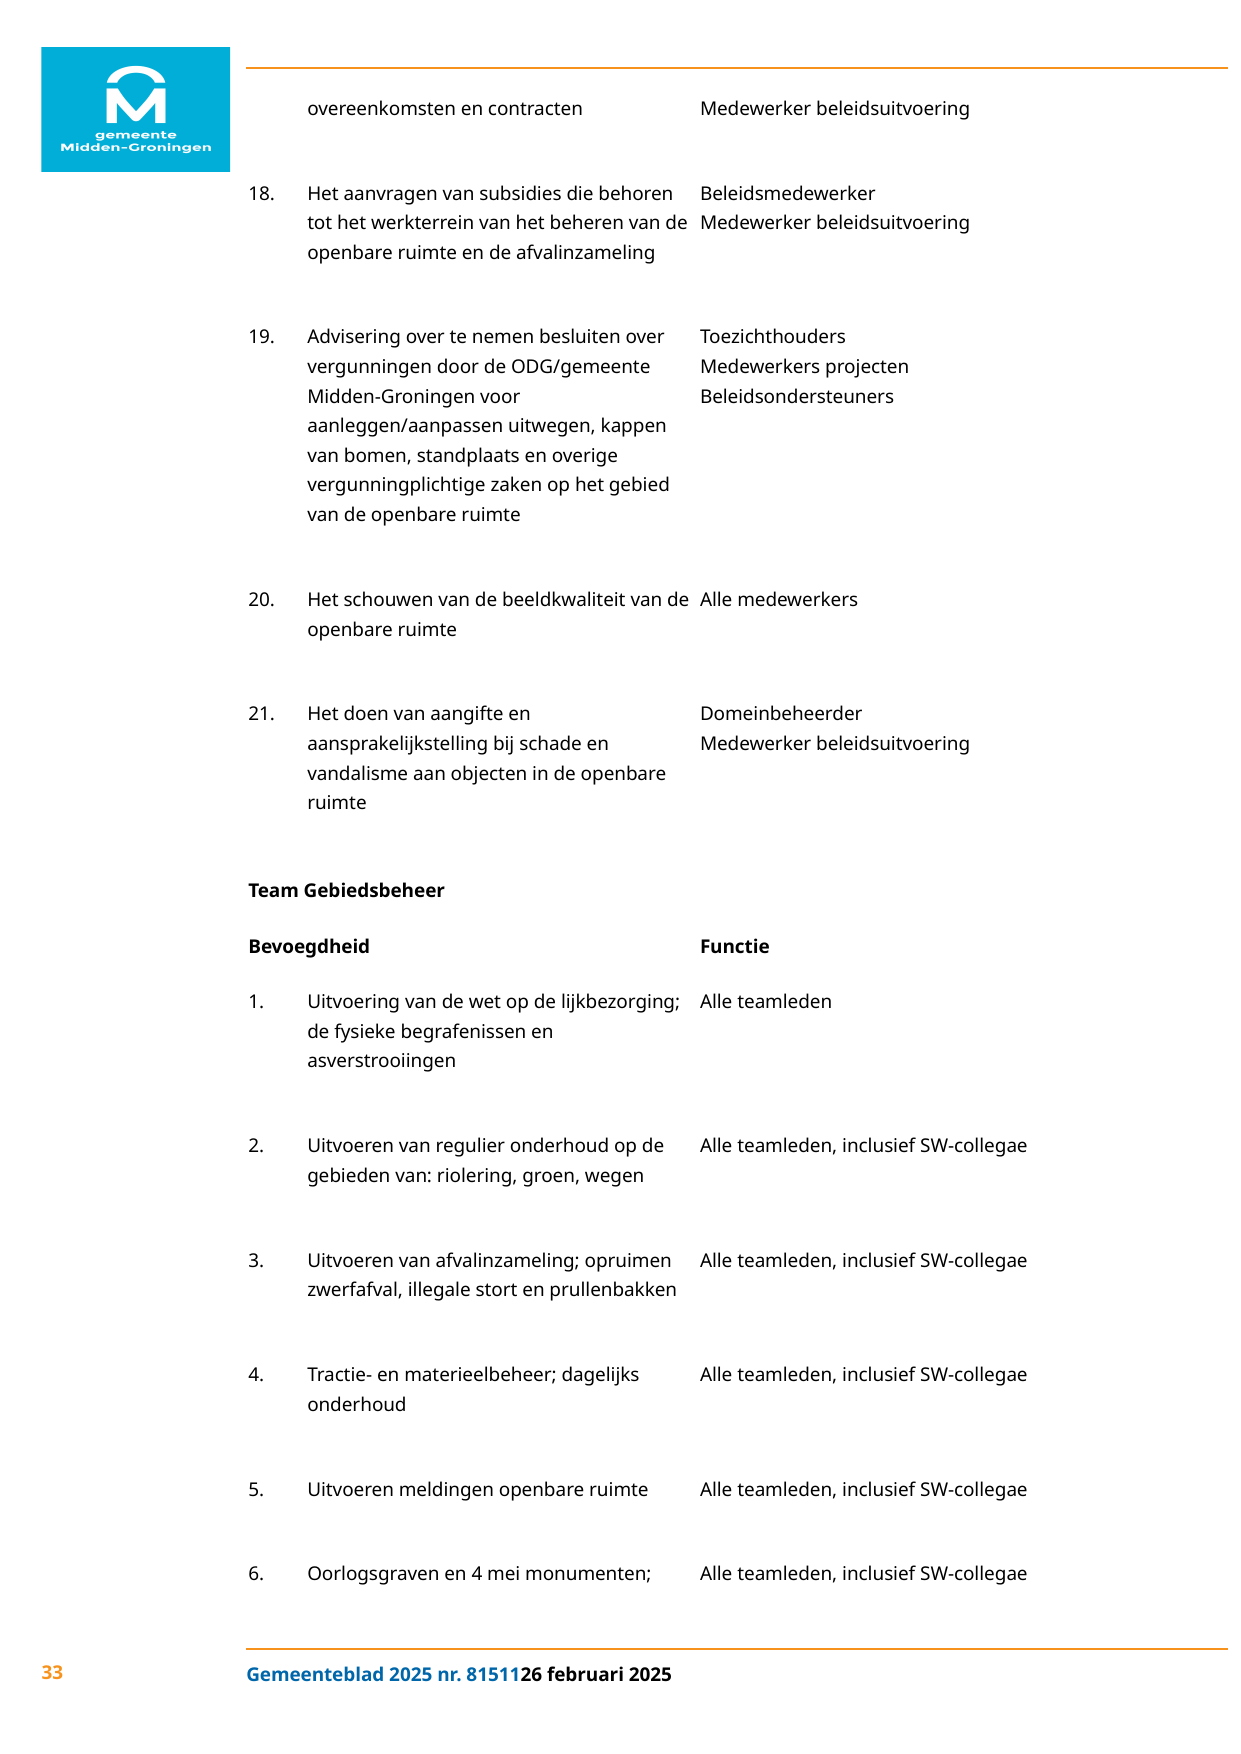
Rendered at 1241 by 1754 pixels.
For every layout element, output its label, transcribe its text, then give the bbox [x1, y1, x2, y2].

table_cell Domeinbeheerder Medewerker beleidsuitvoering [700, 671, 1152, 845]
table_cell Beleidsmedewerker Medewerker beleidsuitvoering [700, 150, 1152, 294]
table_cell Tractie- en materieelbeheer; dagelijks onderhoud [248, 1332, 700, 1446]
table_cell Uitvoeren meldingen openbare ruimte [248, 1446, 700, 1531]
table_cell Alle medewerkers [700, 557, 1152, 671]
table_cell Medewerker beleidsuitvoering [700, 95, 1152, 150]
table_header Bevoegdheid [248, 933, 700, 959]
table_cell Oorlogsgraven en 4 mei monumenten; [248, 1531, 700, 1586]
table_cell Het schouwen van de beeldkwaliteit van de openbare ruimte [248, 557, 700, 671]
table_cell Alle teamleden, inclusief SW-collegae [700, 1446, 1152, 1531]
table_cell Het aanvragen van subsidies die behoren tot het werkterrein van het beheren van de openbare ruimte en de afvalinzameling [248, 150, 700, 294]
picture [107, 89, 165, 122]
picture [108, 66, 164, 82]
table_cell Het doen van aangifte en aansprakelijkstelling bij schade en vandalisme aan objecten in de openbare ruimte [248, 671, 700, 845]
picture [184, 146, 190, 153]
table_cell overeenkomsten en contracten [248, 95, 700, 150]
text Team Gebiedsbeheer [248, 877, 1152, 903]
table_cell Alle teamleden, inclusief SW-collegae [700, 1332, 1152, 1446]
table_cell Alle teamleden, inclusief SW-collegae [700, 1217, 1152, 1332]
table_cell Uitvoeren van regulier onderhoud op de gebieden van: riolering, groen, wegen [248, 1103, 700, 1217]
table_cell Alle teamleden, inclusief SW-collegae [700, 1103, 1152, 1217]
table_cell Uitvoering van de wet op de lijkbezorging; de fysieke begrafenissen en asverstrooiingen [248, 959, 700, 1103]
table_header Functie [700, 933, 1152, 959]
table_cell Toezichthouders Medewerkers projecten Beleidsondersteuners [700, 294, 1152, 557]
table_cell Uitvoeren van afvalinzameling; opruimen zwerfafval, illegale stort en prullenbakken [248, 1217, 700, 1332]
table_cell Advisering over te nemen besluiten over vergunningen door de ODG/gemeente Midden-Groningen voor aanleggen/aanpassen uitwegen, kappen van bomen, standplaats en overige vergunningplichtige zaken op het gebied van de openbare ruimte [248, 294, 700, 557]
table_cell Alle teamleden [700, 959, 1152, 1103]
table_cell Alle teamleden, inclusief SW-collegae [700, 1531, 1152, 1586]
